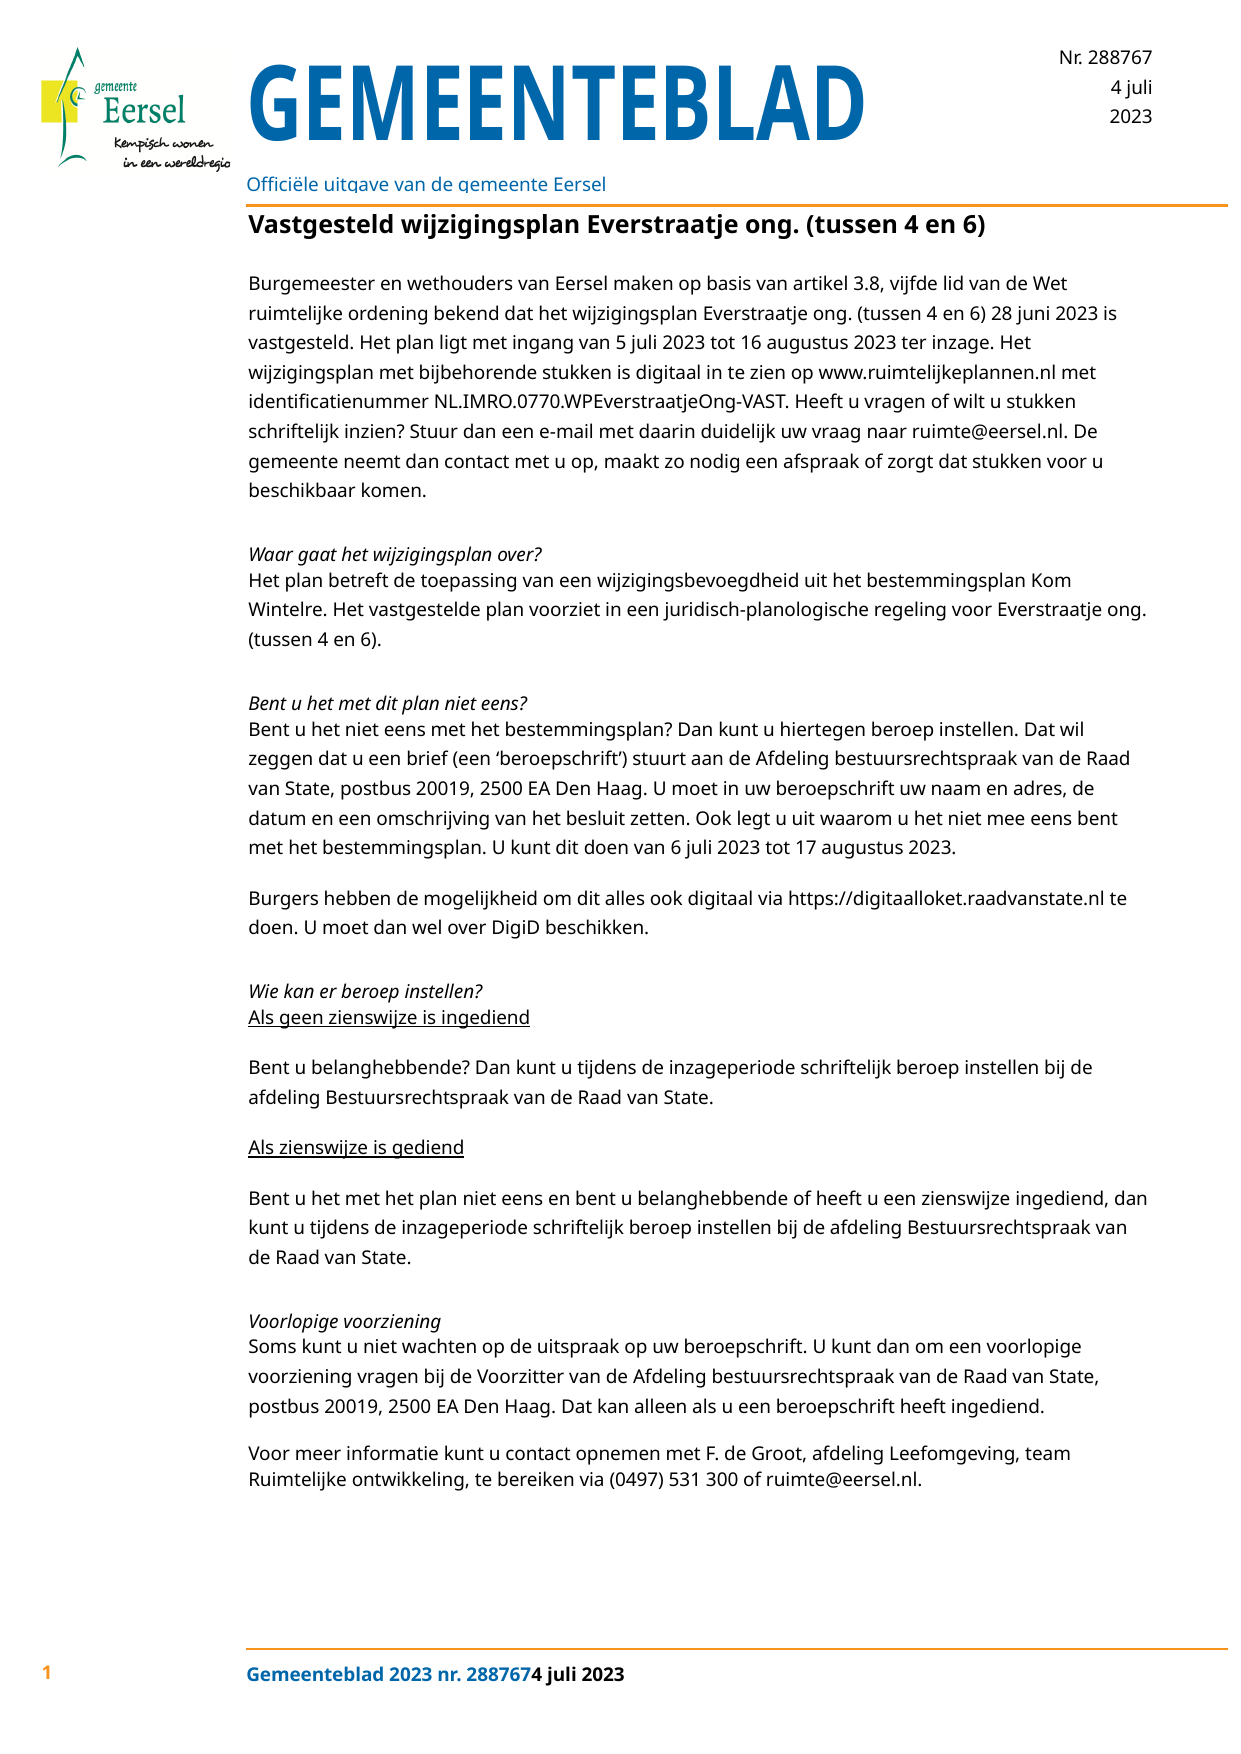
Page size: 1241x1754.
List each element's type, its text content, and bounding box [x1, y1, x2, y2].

picture [41, 47, 231, 172]
text Bent u belanghebbende? Dan kunt u tijdens de inzageperiode schriftelijk beroep instellen bij de afdeling Bestuursrechtspraak van de Raad van State. [248, 1054, 1152, 1110]
text Soms kunt u niet wachten op de uitspraak op uw beroepschrift. U kunt dan om een voorlopige voorziening vragen bij de Voorzitter van de Afdeling bestuursrechtspraak van de Raad van State, postbus 20019, 2500 EA Den Haag. Dat kan alleen als u een beroepschrift heeft ingediend. [248, 1334, 1152, 1418]
text Als zienswijze is gediend [248, 1134, 1152, 1160]
text Voor meer informatie kunt u contact opnemen met F. de Groot, afdeling Leefomgeving, team Ruimtelijke ontwikkeling, te bereiken via (0497) 531 300 of ruimte@eersel.nl. [248, 1441, 1152, 1492]
text Voorlopige voorziening [248, 1308, 1152, 1334]
text Waar gaat het wijzigingsplan over? [248, 541, 1152, 567]
text Als geen zienswijze is ingediend [248, 1004, 1152, 1030]
text Burgers hebben de mogelijkheid om dit alles ook digitaal via https://digitaalloket.raadvanstate.nl te doen. U moet dan wel over DigiD beschikken. [248, 885, 1152, 940]
text Bent u het met het plan niet eens en bent u belanghebbende of heeft u een zienswijze ingediend, dan kunt u tijdens de inzageperiode schriftelijk beroep instellen bij de afdeling Bestuursrechtspraak van de Raad van State. [248, 1185, 1152, 1270]
text Het plan betreft de toepassing van een wijzigingsbevoegdheid uit het bestemmingsplan Kom Wintelre. Het vastgestelde plan voorziet in een juridisch-planologische regeling voor Everstraatje ong. (tussen 4 en 6). [248, 567, 1152, 652]
text Bent u het met dit plan niet eens? [248, 690, 1152, 716]
text Wie kan er beroep instellen? [248, 978, 1152, 1004]
text Burgemeester en wethouders van Eersel maken op basis van artikel 3.8, vijfde lid van de Wet ruimtelijke ordening bekend dat het wijzigingsplan Everstraatje ong. (tussen 4 en 6) 28 juni 2023 is vastgesteld. Het plan ligt met ingang van 5 juli 2023 tot 16 augustus 2023 ter inzage. Het wijzigingsplan met bijbehorende stukken is digitaal in te zien op www.ruimtelijkeplannen.nl met identificatienummer NL.IMRO.0770.WPEverstraatjeOng-VAST. Heeft u vragen of wilt u stukken schriftelijk inzien? Stuur dan een e-mail met daarin duidelijk uw vraag naar ruimte@eersel.nl. De gemeente neemt dan contact met u op, maakt zo nodig een afspraak of zorgt dat stukken voor u beschikbaar komen. [248, 270, 1152, 503]
text Vastgesteld wijzigingsplan Everstraatje ong. (tussen 4 en 6) [248, 207, 1152, 241]
text Bent u het niet eens met het bestemmingsplan? Dan kunt u hiertegen beroep instellen. Dat wil zeggen dat u een brief (een ‘beroepschrift’) stuurt aan de Afdeling bestuursrechtspraak van de Raad van State, postbus 20019, 2500 EA Den Haag. U moet in uw beroepschrift uw naam en adres, de datum en een omschrijving van het besluit zetten. Ook legt u uit waarom u het niet mee eens bent met het bestemmingsplan. U kunt dit doen van 6 juli 2023 tot 17 augustus 2023. [248, 716, 1152, 860]
